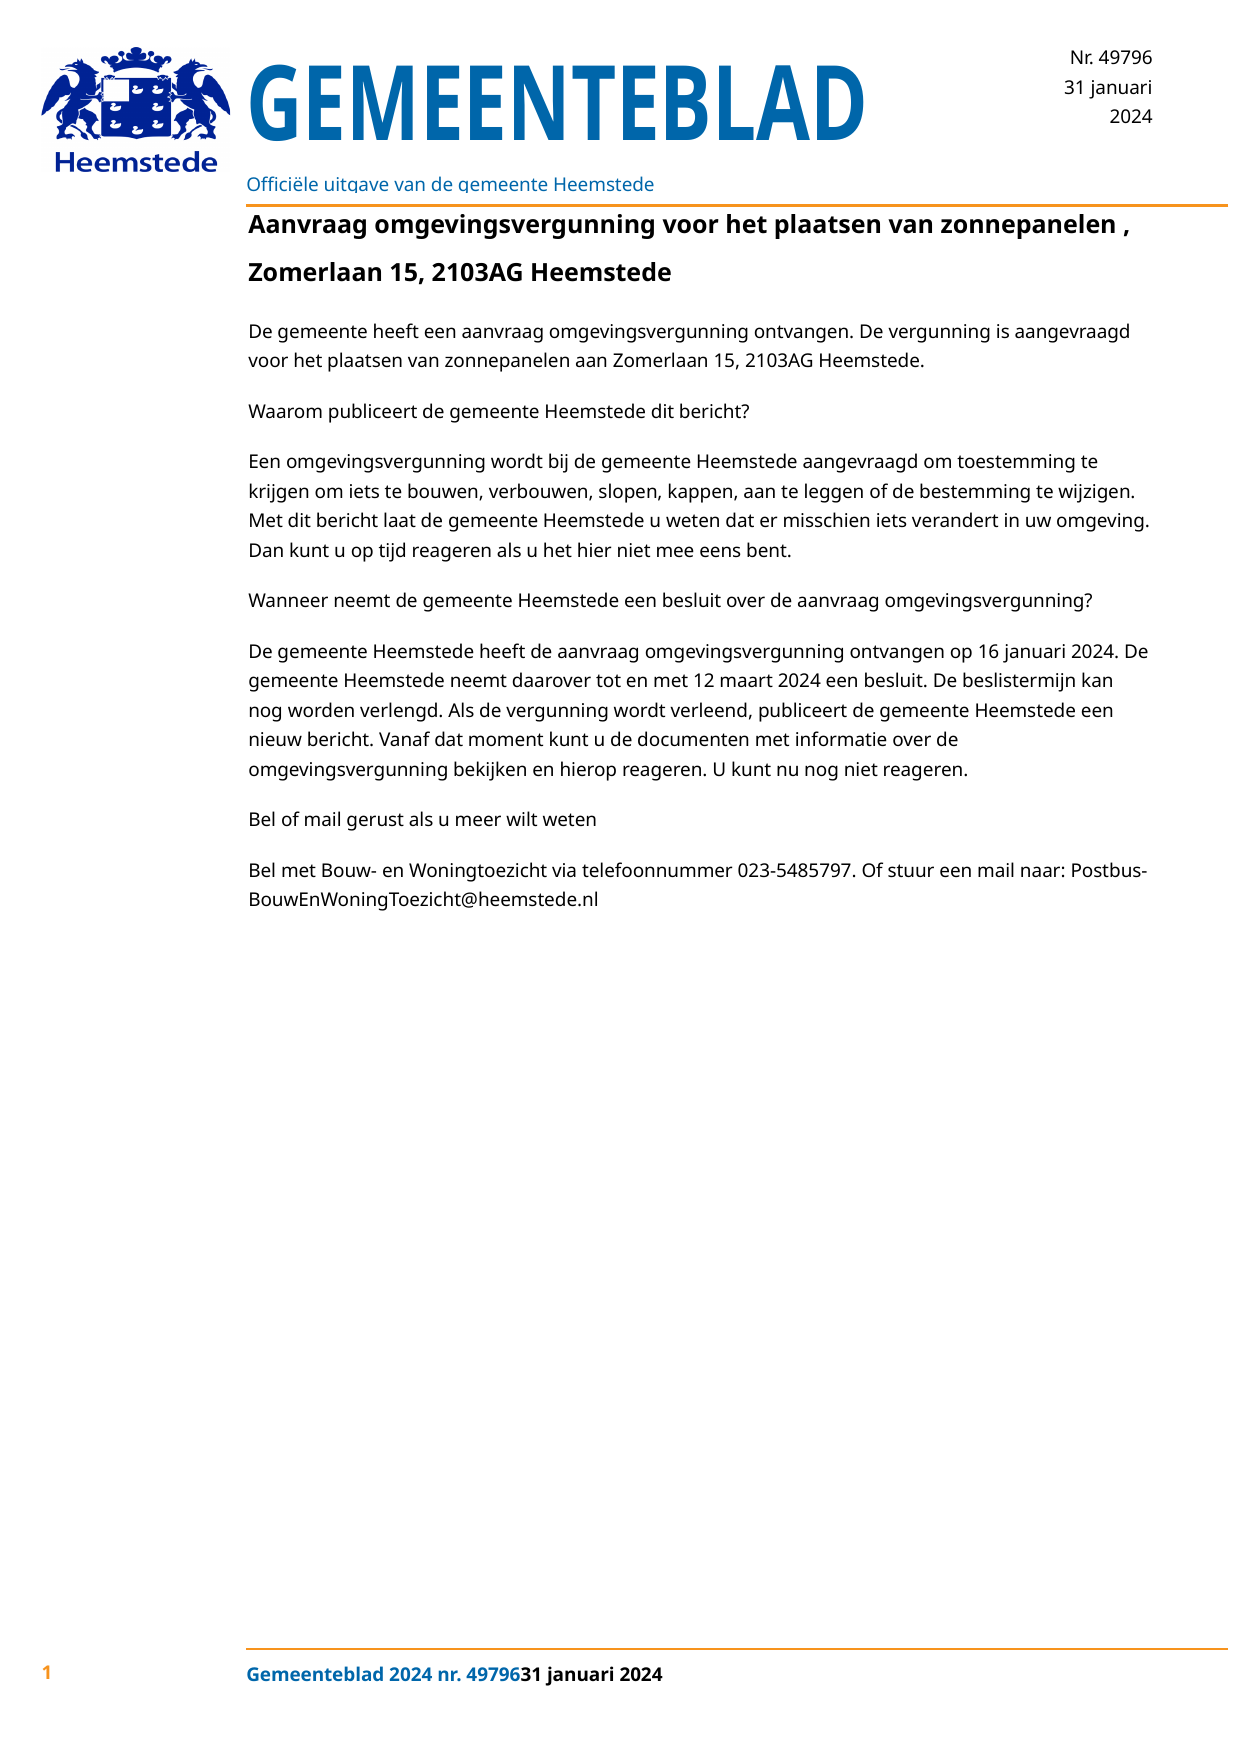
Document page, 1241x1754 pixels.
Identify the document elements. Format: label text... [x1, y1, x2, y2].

text De gemeente Heemstede heeft de aanvraag omgevingsvergunning ontvangen op 16 januari 2024. De gemeente Heemstede neemt daarover tot en met 12 maart 2024 een besluit. De beslistermijn kan nog worden verlengd. Als de vergunning wordt verleend, publiceert de gemeente Heemstede een nieuw bericht. Vanaf dat moment kunt u de documenten met informatie over de omgevingsvergunning bekijken en hierop reageren. U kunt nu nog niet reageren. [248, 638, 1152, 782]
text Aanvraag omgevingsvergunning voor het plaatsen van zonnepanelen , Zomerlaan 15, 2103AG Heemstede [248, 207, 1152, 288]
text De gemeente heeft een aanvraag omgevingsvergunning ontvangen. De vergunning is aangevraagd voor het plaatsen van zonnepanelen aan Zomerlaan 15, 2103AG Heemstede. [248, 318, 1152, 373]
text Bel of mail gerust als u meer wilt weten [248, 807, 1152, 832]
text Een omgevingsvergunning wordt bij de gemeente Heemstede aangevraagd om toestemming te krijgen om iets te bouwen, verbouwen, slopen, kappen, aan te leggen of de bestemming te wijzigen. Met dit bericht laat de gemeente Heemstede u weten dat er misschien iets verandert in uw omgeving. Dan kunt u op tijd reageren als u het hier niet mee eens bent. [248, 448, 1152, 563]
text Wanneer neemt de gemeente Heemstede een besluit over de aanvraag omgevingsvergunning? [248, 587, 1152, 613]
text Waarom publiceert de gemeente Heemstede dit bericht? [248, 398, 1152, 424]
text Bel met Bouw- en Woningtoezicht via telefoonnummer 023-5485797. Of stuur een mail naar: Postbus-BouwEnWoningToezicht@heemstede.nl [248, 857, 1152, 912]
picture [41, 47, 231, 172]
